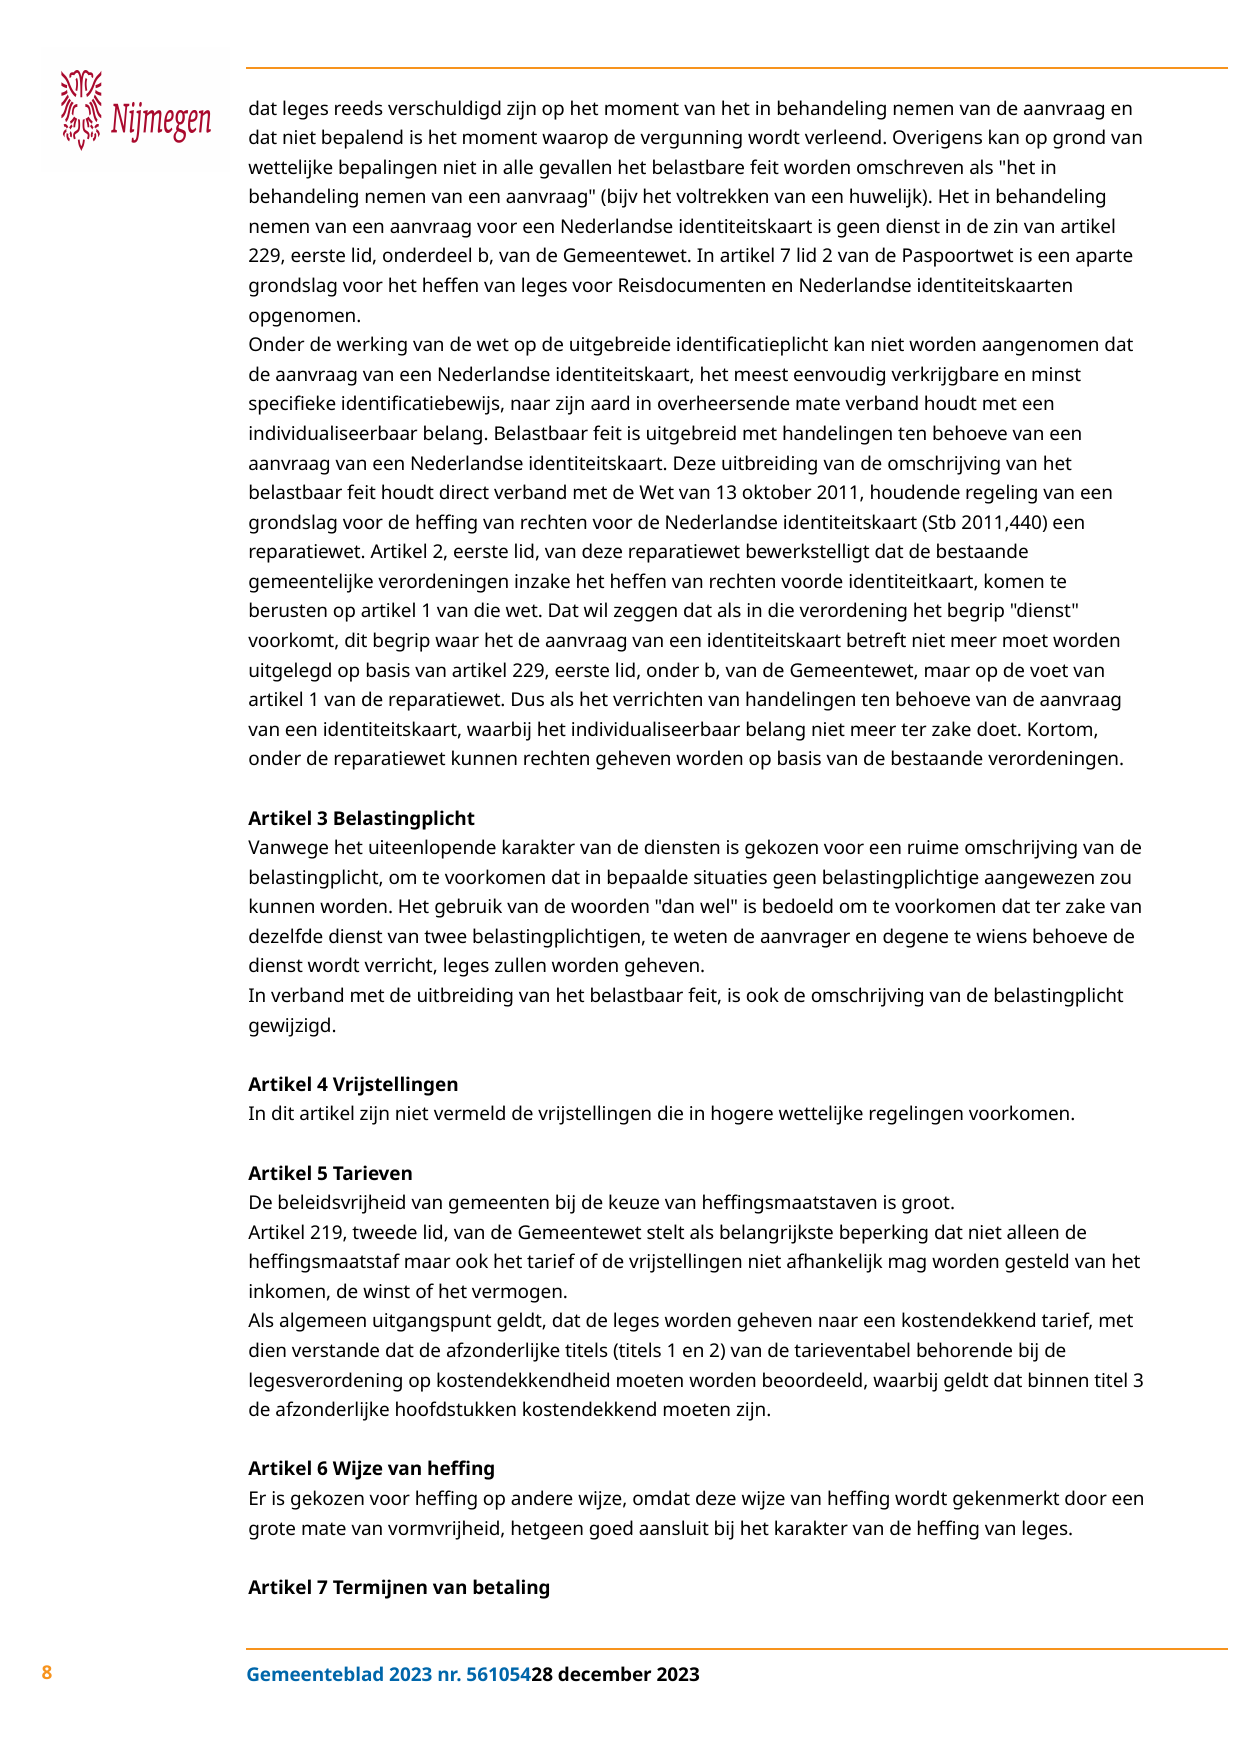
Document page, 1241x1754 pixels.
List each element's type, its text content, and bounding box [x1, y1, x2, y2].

text Artikel 7 Termijnen van betaling [248, 1574, 1152, 1600]
picture [41, 47, 231, 172]
text Artikel 219, tweede lid, van de Gemeentewet stelt als belangrijkste beperking dat niet alleen de heffingsmaatstaf maar ook het tarief of de vrijstellingen niet afhankelijk mag worden gesteld van het inkomen, de winst of het vermogen. [248, 1219, 1152, 1304]
text Artikel 4 Vrijstellingen [248, 1071, 1152, 1097]
text Artikel 6 Wijze van heffing [248, 1456, 1152, 1481]
text De beleidsvrijheid van gemeenten bij de keuze van heffingsmaatstaven is groot. [248, 1189, 1152, 1215]
text Artikel 3 Belastingplicht [248, 805, 1152, 831]
text In dit artikel zijn niet vermeld de vrijstellingen die in hogere wettelijke regelingen voorkomen. [248, 1101, 1152, 1126]
text Als algemeen uitgangspunt geldt, dat de leges worden geheven naar een kostendekkend tarief, met dien verstande dat de afzonderlijke titels (titels 1 en 2) van de tarieventabel behorende bij de legesverordening op kostendekkendheid moeten worden beoordeeld, waarbij geldt dat binnen titel 3 de afzonderlijke hoofdstukken kostendekkend moeten zijn. [248, 1308, 1152, 1422]
text dat leges reeds verschuldigd zijn op het moment van het in behandeling nemen van de aanvraag en dat niet bepalend is het moment waarop de vergunning wordt verleend. Overigens kan op grond van wettelijke bepalingen niet in alle gevallen het belastbare feit worden omschreven als "het in behandeling nemen van een aanvraag" (bijv het voltrekken van een huwelijk). Het in behandeling nemen van een aanvraag voor een Nederlandse identiteitskaart is geen dienst in de zin van artikel 229, eerste lid, onderdeel b, van de Gemeentewet. In artikel 7 lid 2 van de Paspoortwet is een aparte grondslag voor het heffen van leges voor Reisdocumenten en Nederlandse identiteitskaarten opgenomen. [248, 95, 1152, 328]
text Vanwege het uiteenlopende karakter van de diensten is gekozen voor een ruime omschrijving van de belastingplicht, om te voorkomen dat in bepaalde situaties geen belastingplichtige aangewezen zou kunnen worden. Het gebruik van de woorden "dan wel" is bedoeld om te voorkomen dat ter zake van dezelfde dienst van twee belastingplichtigen, te weten de aanvrager en degene te wiens behoeve de dienst wordt verricht, leges zullen worden geheven. [248, 834, 1152, 978]
text Er is gekozen voor heffing op andere wijze, omdat deze wijze van heffing wordt gekenmerkt door een grote mate van vormvrijheid, hetgeen goed aansluit bij het karakter van de heffing van leges. [248, 1485, 1152, 1541]
text Onder de werking van de wet op de uitgebreide identificatieplicht kan niet worden aangenomen dat de aanvraag van een Nederlandse identiteitskaart, het meest eenvoudig verkrijgbare en minst specifieke identificatiebewijs, naar zijn aard in overheersende mate verband houdt met een individualiseerbaar belang. Belastbaar feit is uitgebreid met handelingen ten behoeve van een aanvraag van een Nederlandse identiteitskaart. Deze uitbreiding van de omschrijving van het belastbaar feit houdt direct verband met de Wet van 13 oktober 2011, houdende regeling van een grondslag voor de heffing van rechten voor de Nederlandse identiteitskaart (Stb 2011,440) een reparatiewet. Artikel 2, eerste lid, van deze reparatiewet bewerkstelligt dat de bestaande gemeentelijke verordeningen inzake het heffen van rechten voorde identiteitkaart, komen te berusten op artikel 1 van die wet. Dat wil zeggen dat als in die verordening het begrip "dienst" voorkomt, dit begrip waar het de aanvraag van een identiteitskaart betreft niet meer moet worden uitgelegd op basis van artikel 229, eerste lid, onder b, van de Gemeentewet, maar op de voet van artikel 1 van de reparatiewet. Dus als het verrichten van handelingen ten behoeve van de aanvraag van een identiteitskaart, waarbij het individualiseerbaar belang niet meer ter zake doet. Kortom, onder de reparatiewet kunnen rechten geheven worden op basis van de bestaande verordeningen. [248, 331, 1152, 771]
text Artikel 5 Tarieven [248, 1160, 1152, 1186]
text In verband met de uitbreiding van het belastbaar feit, is ook de omschrijving van de belastingplicht gewijzigd. [248, 982, 1152, 1038]
